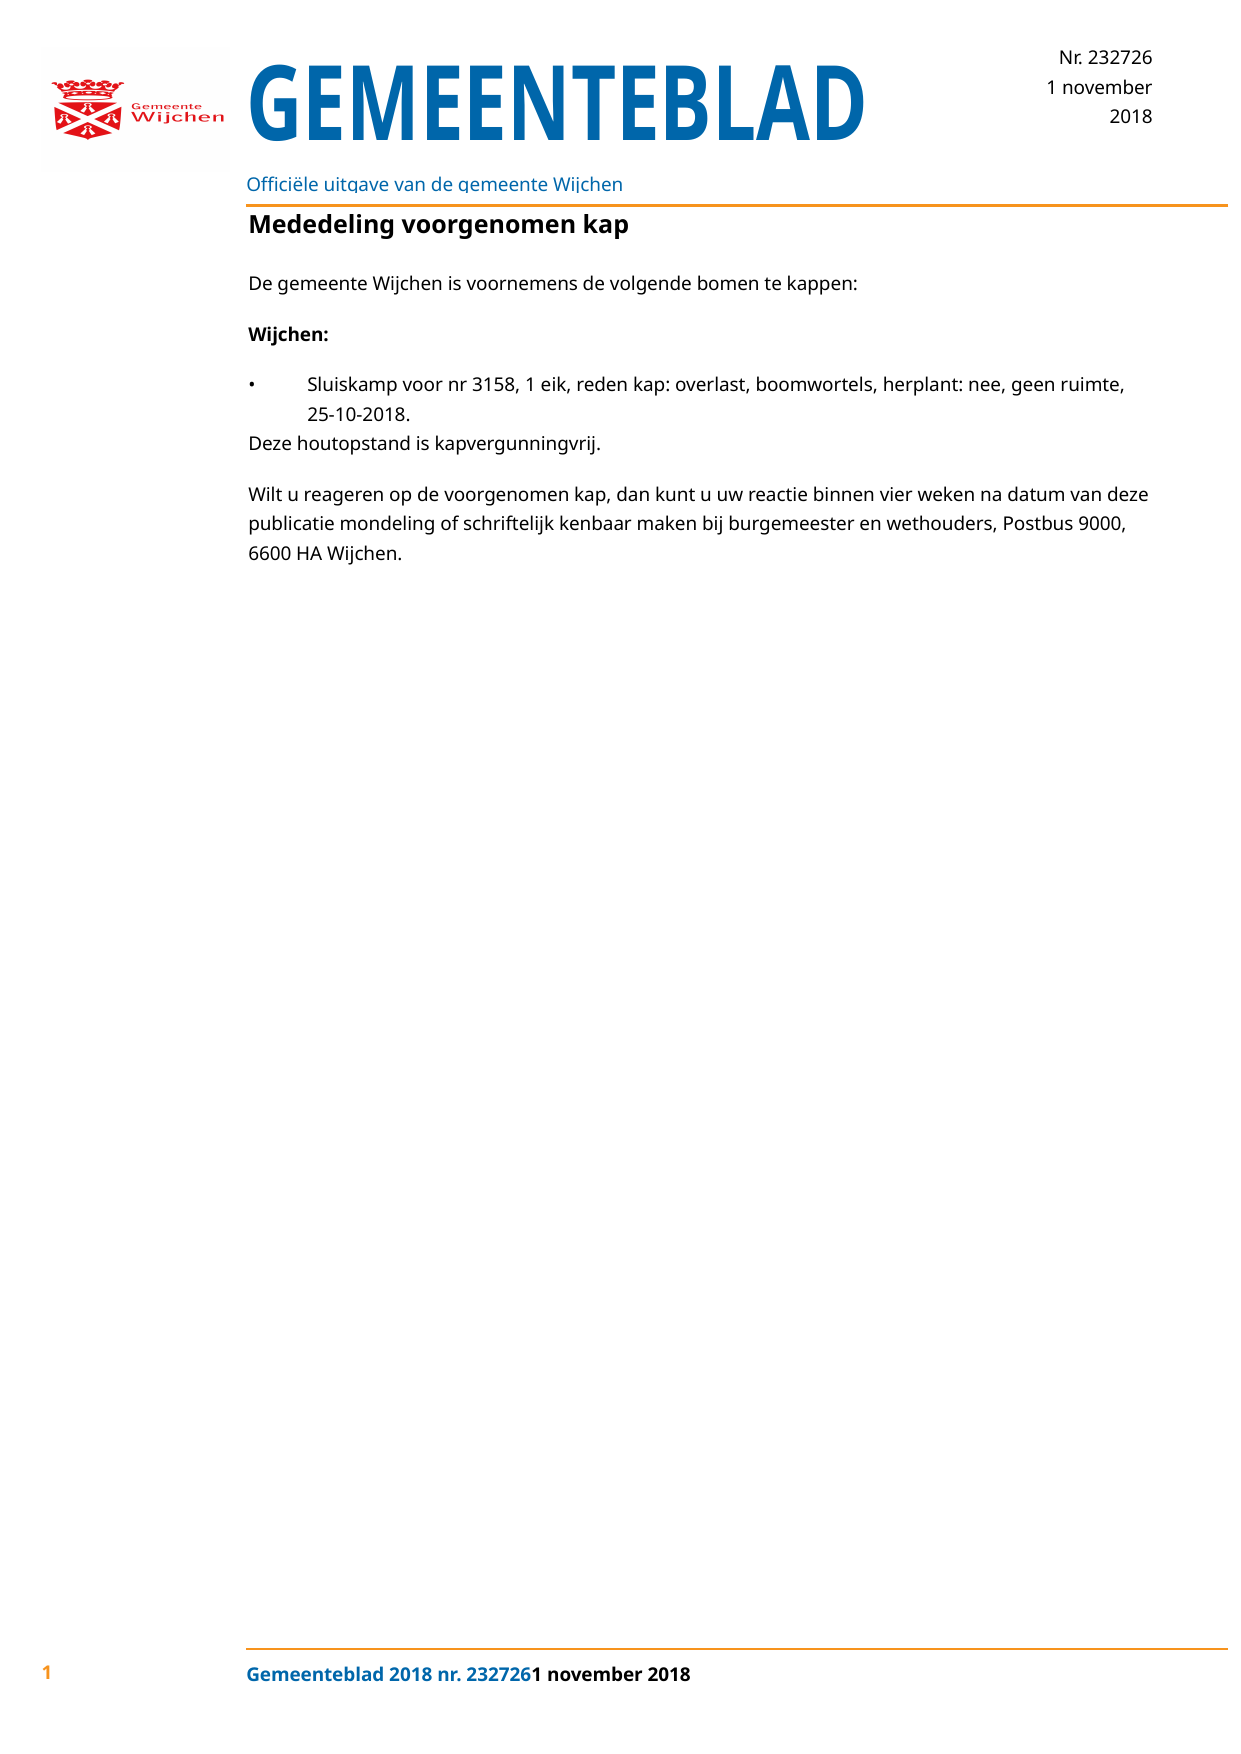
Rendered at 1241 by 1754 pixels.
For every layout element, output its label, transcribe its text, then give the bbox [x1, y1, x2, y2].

list Sluiskamp voor nr 3158, 1 eik, reden kap: overlast, boomwortels, herplant: nee, geen ruimte, 25-10-2018. [248, 371, 1152, 426]
picture [41, 47, 231, 172]
text Deze houtopstand is kapvergunningvrij. [248, 430, 1152, 456]
text Wijchen: [248, 321, 1152, 346]
text Mededeling voorgenomen kap [248, 207, 1152, 241]
text De gemeente Wijchen is voornemens de volgende bomen te kappen: [248, 270, 1152, 296]
text Wilt u reageren op de voorgenomen kap, dan kunt u uw reactie binnen vier weken na datum van deze publicatie mondeling of schriftelijk kenbaar maken bij burgemeester en wethouders, Postbus 9000, 6600 HA Wijchen. [248, 481, 1152, 566]
